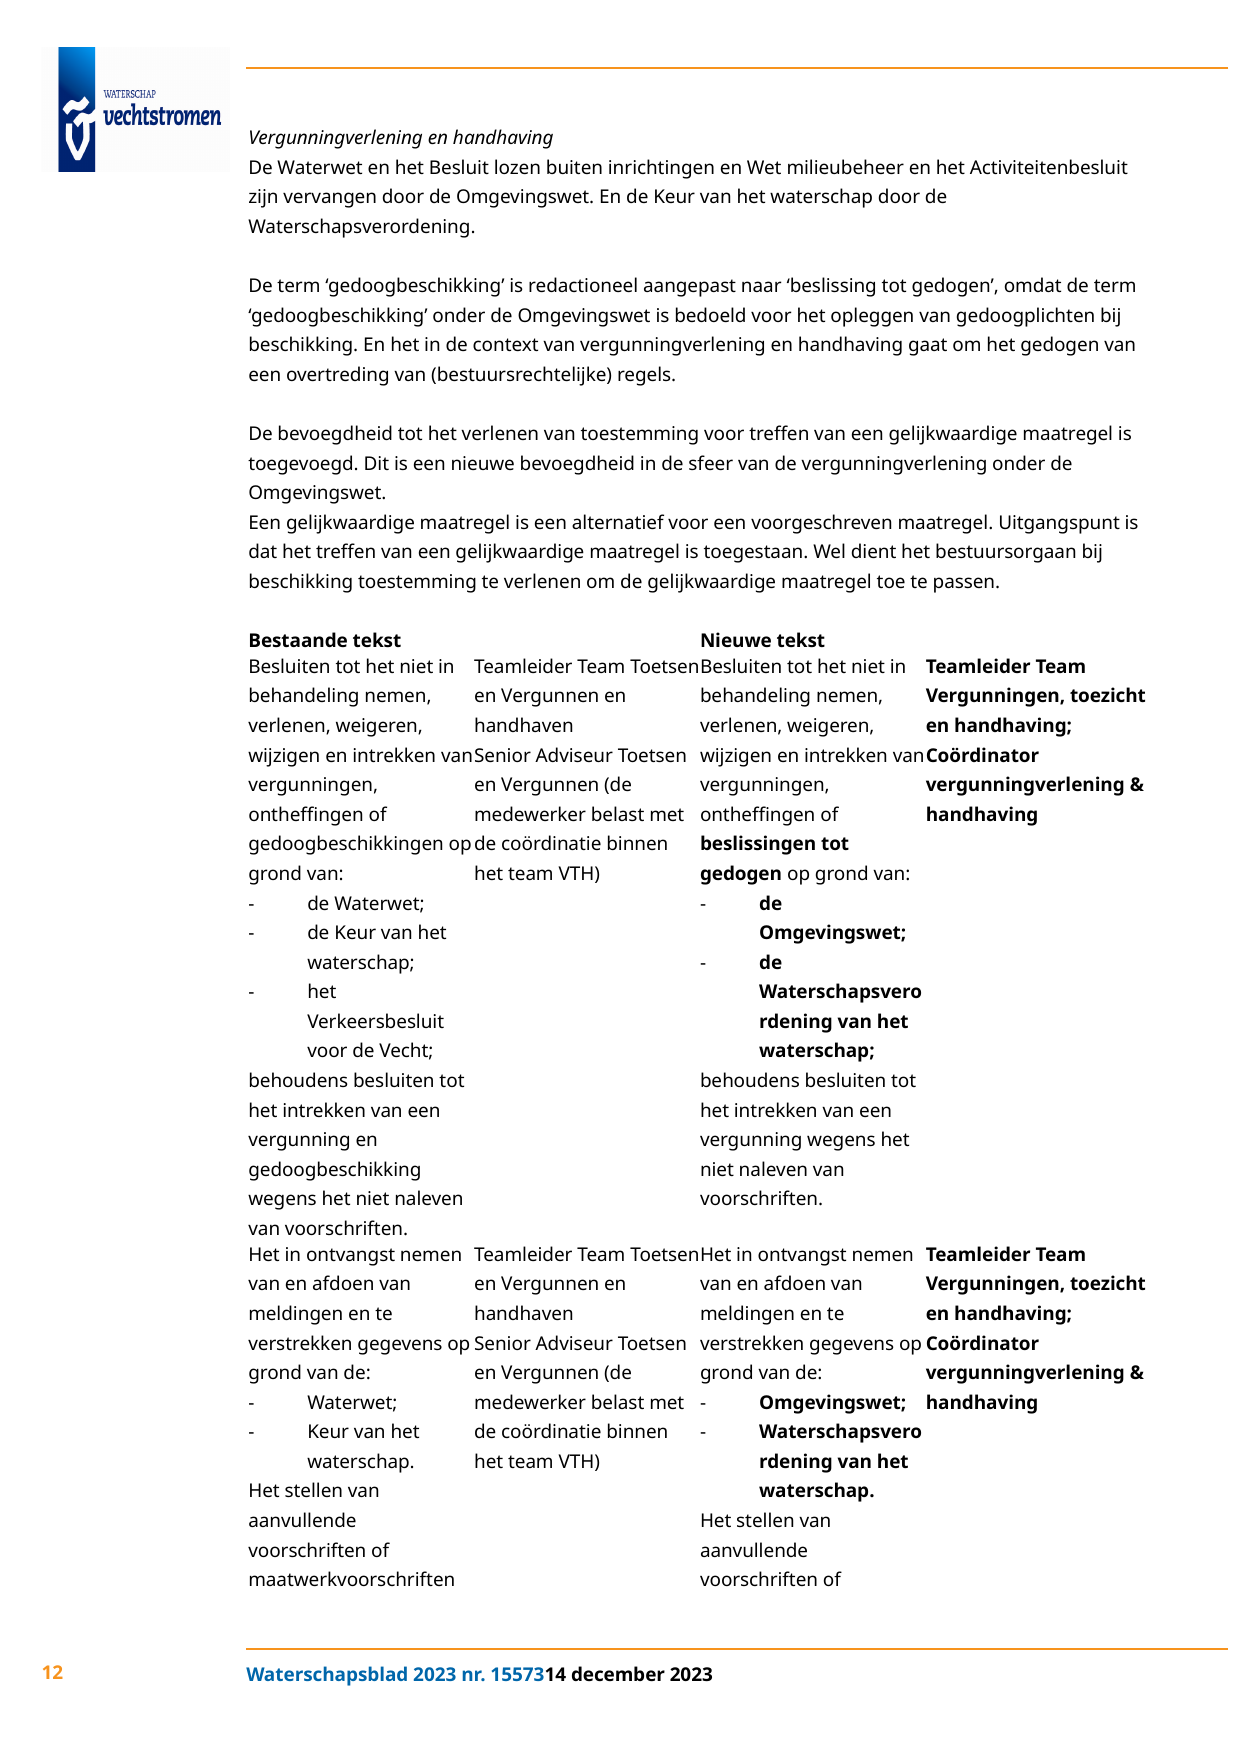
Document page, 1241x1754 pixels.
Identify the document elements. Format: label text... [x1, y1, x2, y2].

text De Waterwet en het Besluit lozen buiten inrichtingen en Wet milieubeheer en het Activiteitenbesluit zijn vervangen door de Omgevingswet. En de Keur van het waterschap door de Waterschapsverordening. [248, 154, 1152, 239]
table_cell Het in ontvangst nemen van en afdoen van meldingen en te verstrekken gegevens op grond van de: Waterwet; Keur van het waterschap. Het stellen van aanvullende voorschriften of maatwerkvoorschriften [248, 1241, 474, 1592]
table_cell Teamleider Team Vergunningen, toezicht en handhaving; Coördinator vergunningverlening & handhaving [926, 653, 1152, 1241]
text De bevoegdheid tot het verlenen van toestemming voor treffen van een gelijkwaardige maatregel is toegevoegd. Dit is een nieuwe bevoegdheid in de sfeer van de vergunningverlening onder de Omgevingswet. [248, 420, 1152, 505]
table_header Bestaande tekst [248, 628, 700, 653]
picture [41, 47, 231, 172]
table_cell Besluiten tot het niet in behandeling nemen, verlenen, weigeren, wijzigen en intrekken van vergunningen, ontheffingen of beslissingen tot gedogen op grond van: de Omgevingswet; de Waterschapsverordening van het waterschap; behoudens besluiten tot het intrekken van een vergunning wegens het niet naleven van voorschriften. [700, 653, 926, 1241]
table_cell Teamleider Team Toetsen en Vergunnen en handhaven Senior Adviseur Toetsen en Vergunnen (de medewerker belast met de coördinatie binnen het team VTH) [474, 1241, 700, 1592]
text Vergunningverlening en handhaving [248, 124, 1152, 150]
table_cell Teamleider Team Vergunningen, toezicht en handhaving; Coördinator vergunningverlening & handhaving [926, 1241, 1152, 1592]
table_cell Besluiten tot het niet in behandeling nemen, verlenen, weigeren, wijzigen en intrekken van vergunningen, ontheffingen of gedoogbeschikkingen op grond van: de Waterwet; de Keur van het waterschap; het Verkeersbesluit voor de Vecht; behoudens besluiten tot het intrekken van een vergunning en gedoogbeschikking wegens het niet naleven van voorschriften. [248, 653, 474, 1241]
table_cell Teamleider Team Toetsen en Vergunnen en handhaven Senior Adviseur Toetsen en Vergunnen (de medewerker belast met de coördinatie binnen het team VTH) [474, 653, 700, 1241]
table_cell Het in ontvangst nemen van en afdoen van meldingen en te verstrekken gegevens op grond van de: Omgevingswet; Waterschapsverordening van het waterschap. Het stellen van aanvullende voorschriften of [700, 1241, 926, 1592]
text Een gelijkwaardige maatregel is een alternatief voor een voorgeschreven maatregel. Uitgangspunt is dat het treffen van een gelijkwaardige maatregel is toegestaan. Wel dient het bestuursorgaan bij beschikking toestemming te verlenen om de gelijkwaardige maatregel toe te passen. [248, 509, 1152, 594]
table_header Nieuwe tekst [700, 628, 1152, 653]
text De term ‘gedoogbeschikking’ is redactioneel aangepast naar ‘beslissing tot gedogen’, omdat de term ‘gedoogbeschikking’ onder de Omgevingswet is bedoeld voor het opleggen van gedoogplichten bij beschikking. En het in de context van vergunningverlening en handhaving gaat om het gedogen van een overtreding van (bestuursrechtelijke) regels. [248, 272, 1152, 387]
